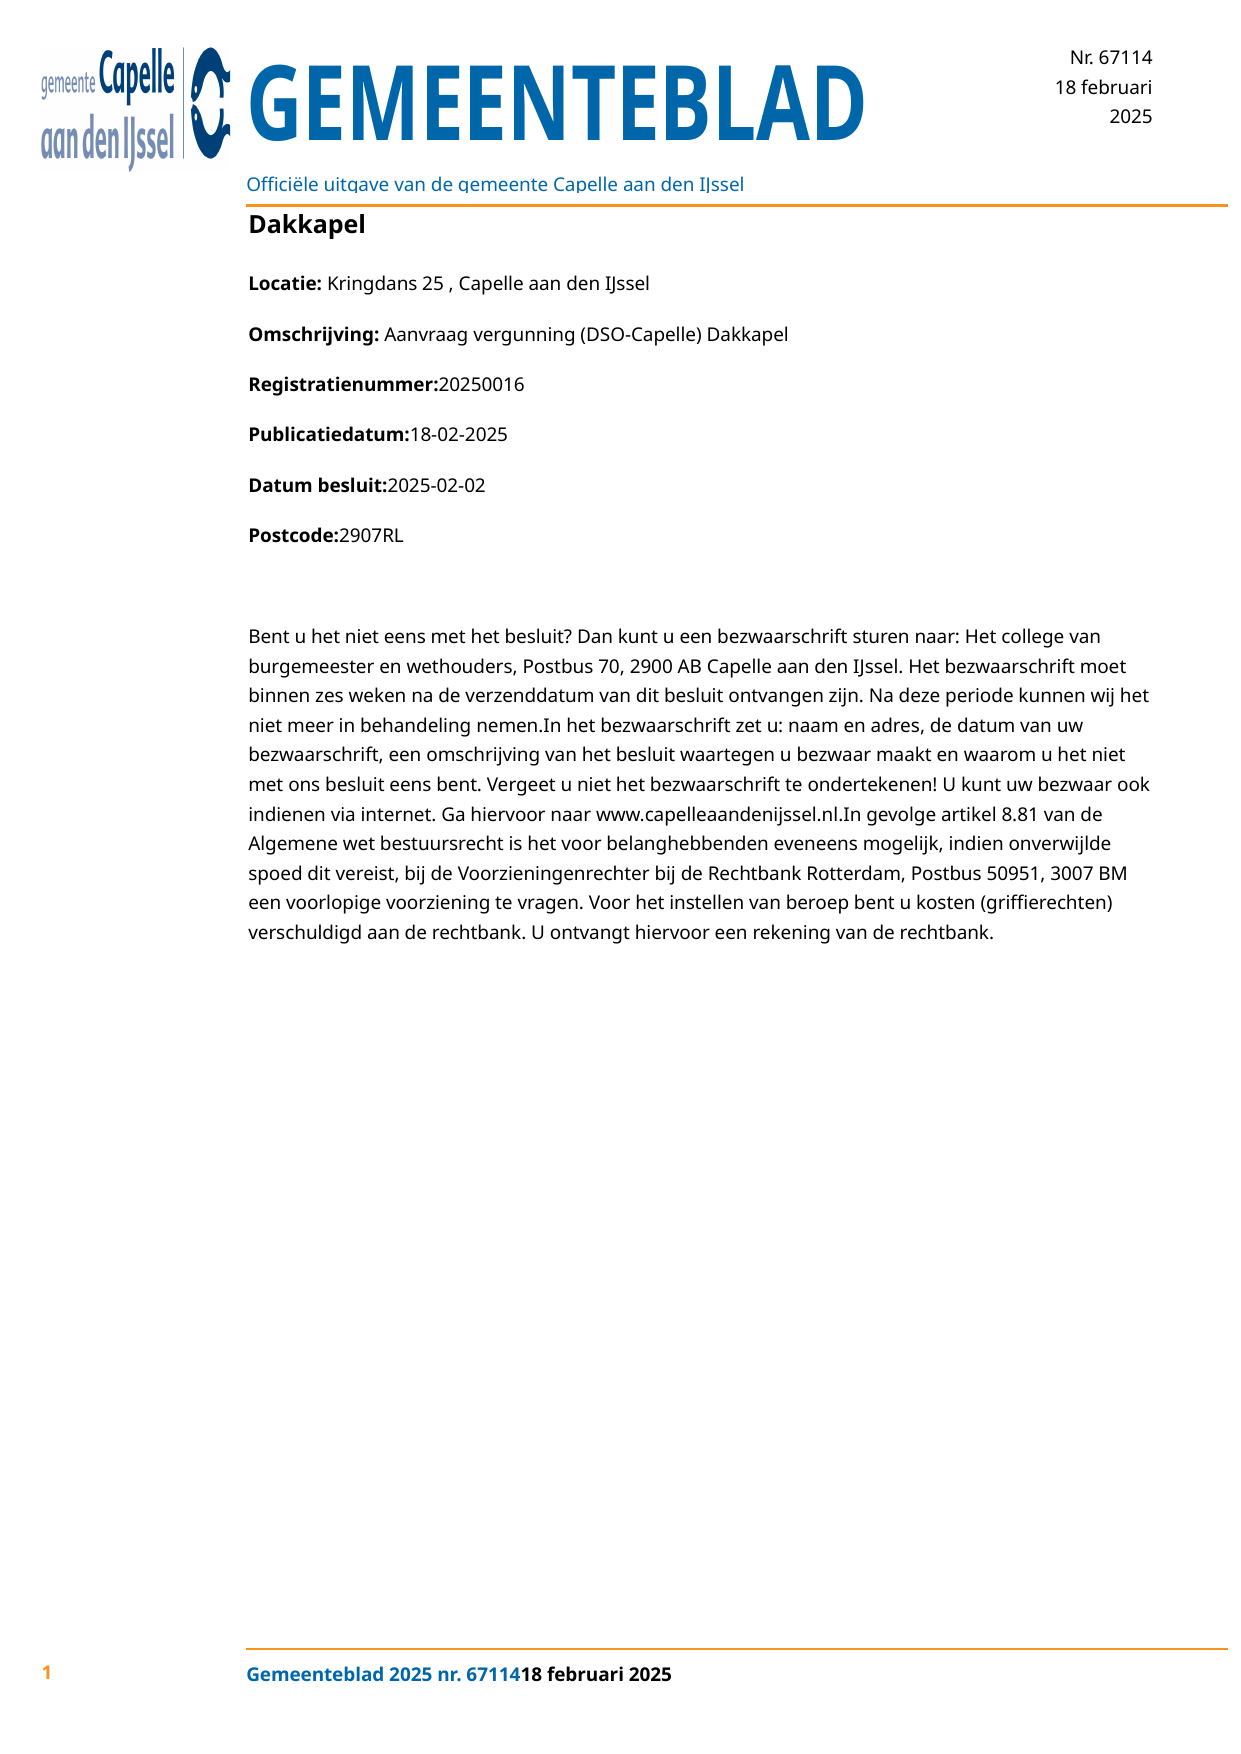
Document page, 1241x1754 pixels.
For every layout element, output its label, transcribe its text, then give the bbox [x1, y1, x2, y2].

text Bent u het niet eens met het besluit? Dan kunt u een bezwaarschrift sturen naar: Het college van burgemeester en wethouders, Postbus 70, 2900 AB Capelle aan den IJssel. Het bezwaarschrift moet binnen zes weken na de verzenddatum van dit besluit ontvangen zijn. Na deze periode kunnen wij het niet meer in behandeling nemen.In het bezwaarschrift zet u: naam en adres, de datum van uw bezwaarschrift, een omschrijving van het besluit waartegen u bezwaar maakt en waarom u het niet met ons besluit eens bent. Vergeet u niet het bezwaarschrift te ondertekenen! U kunt uw bezwaar ook indienen via internet. Ga hiervoor naar www.capelleaandenijssel.nl.In gevolge artikel 8.81 van de Algemene wet bestuursrecht is het voor belanghebbenden eveneens mogelijk, indien onverwijlde spoed dit vereist, bij de Voorzieningenrechter bij de Rechtbank Rotterdam, Postbus 50951, 3007 BM een voorlopige voorziening te vragen. Voor het instellen van beroep bent u kosten (griffierechten) verschuldigd aan de rechtbank. U ontvangt hiervoor een rekening van de rechtbank. [248, 623, 1152, 945]
text Datum besluit:2025-02-02 [248, 472, 1152, 498]
text Publicatiedatum:18-02-2025 [248, 422, 1152, 447]
picture [41, 47, 231, 172]
text Locatie: Kringdans 25 , Capelle aan den IJssel [248, 270, 1152, 296]
text Registratienummer:20250016 [248, 371, 1152, 397]
text Postcode:2907RL [248, 522, 1152, 548]
text Omschrijving: Aanvraag vergunning (DSO-Capelle) Dakkapel [248, 321, 1152, 346]
text Dakkapel [248, 207, 1152, 241]
